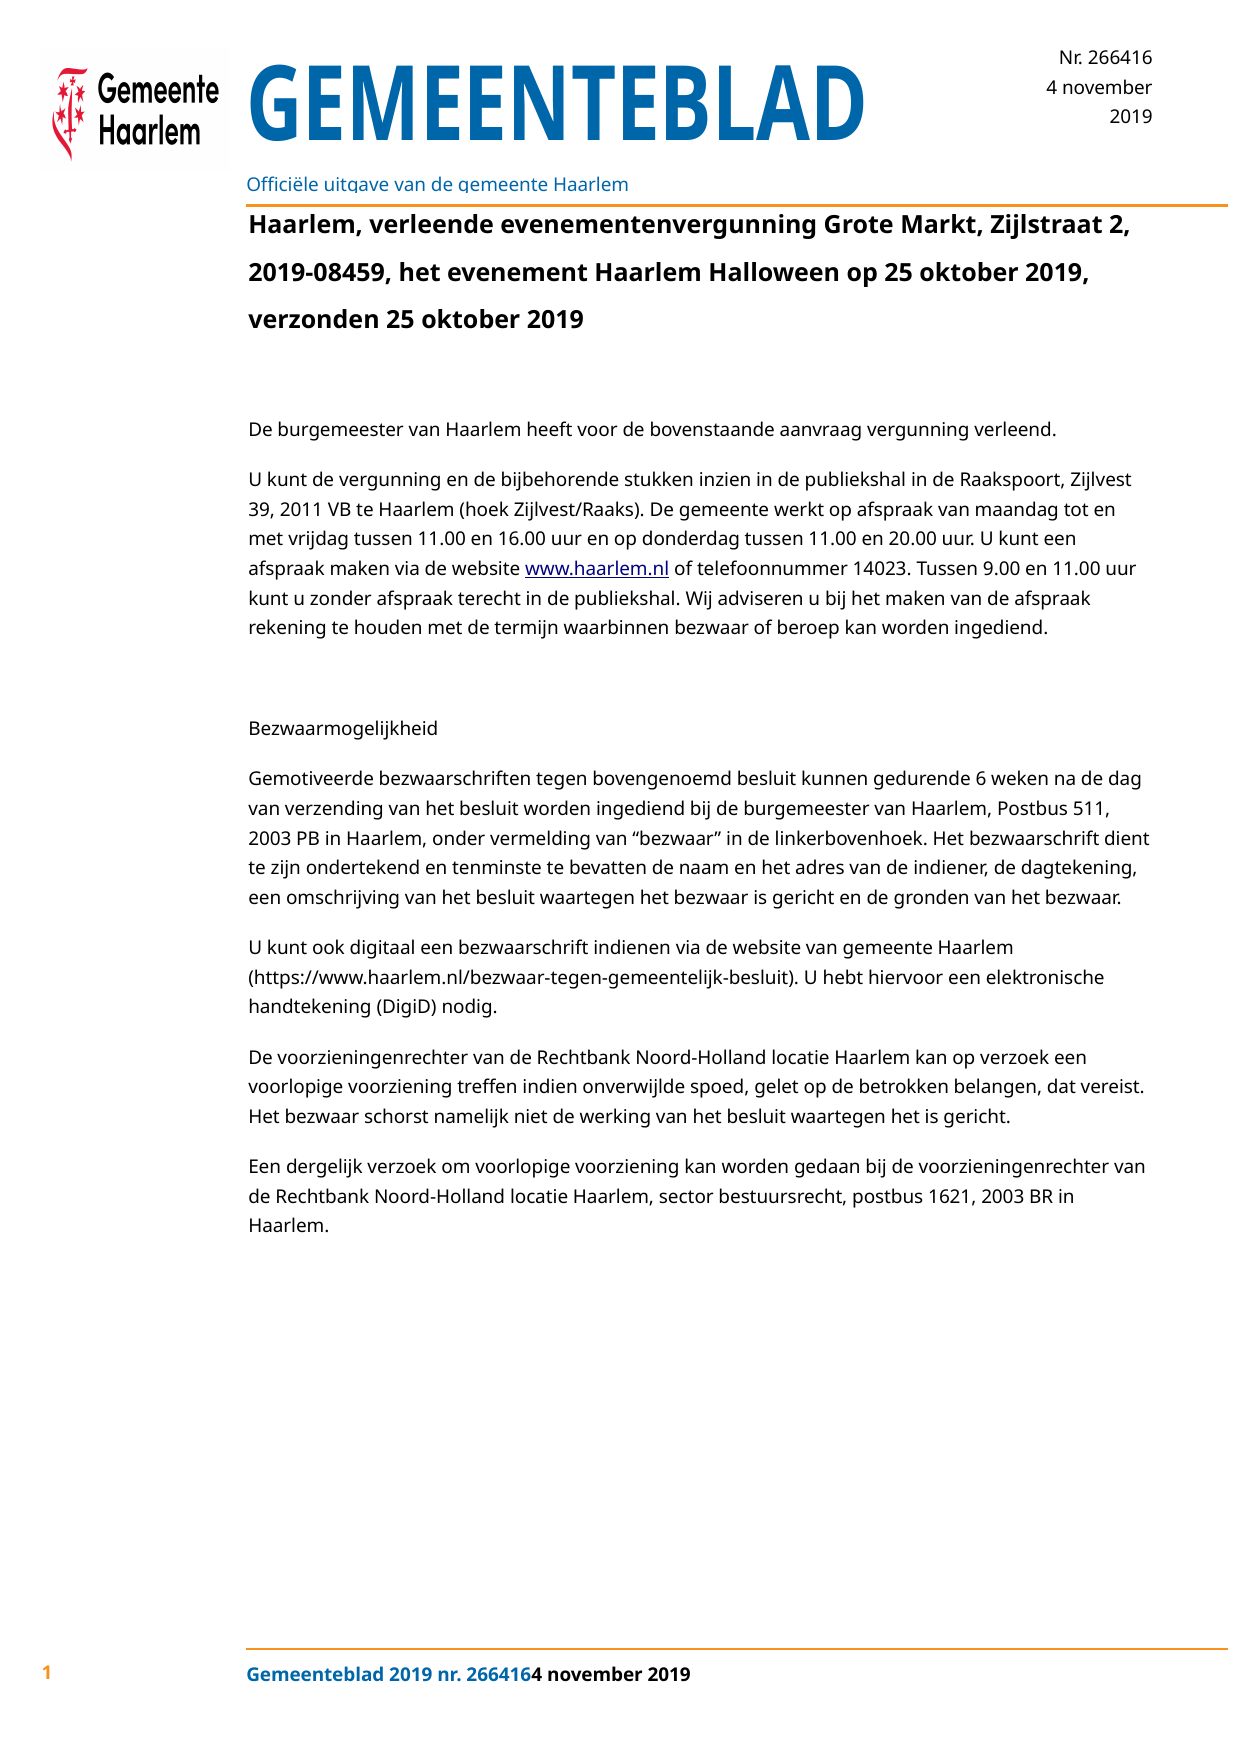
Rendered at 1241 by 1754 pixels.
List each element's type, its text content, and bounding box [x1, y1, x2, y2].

text Gemotiveerde bezwaarschriften tegen bovengenoemd besluit kunnen gedurende 6 weken na de dag van verzending van het besluit worden ingediend bij de burgemeester van Haarlem, Postbus 511, 2003 PB in Haarlem, onder vermelding van “bezwaar” in de linkerbovenhoek. Het bezwaarschrift dient te zijn ondertekend en tenminste te bevatten de naam en het adres van de indiener, de dagtekening, een omschrijving van het besluit waartegen het bezwaar is gericht en de gronden van het bezwaar. [248, 766, 1152, 909]
text De burgemeester van Haarlem heeft voor de bovenstaande aanvraag vergunning verleend. [248, 416, 1152, 442]
text U kunt ook digitaal een bezwaarschrift indienen via de website van gemeente Haarlem (https://www.haarlem.nl/bezwaar-tegen-gemeentelijk-besluit). U hebt hiervoor een elektronische handtekening (DigiD) nodig. [248, 934, 1152, 1019]
text Haarlem, verleende evenementenvergunning Grote Markt, Zijlstraat 2, 2019-08459, het evenement Haarlem Halloween op 25 oktober 2019, verzonden 25 oktober 2019 [248, 207, 1152, 336]
text Bezwaarmogelijkheid [248, 715, 1152, 741]
text Een dergelijk verzoek om voorlopige voorziening kan worden gedaan bij de voorzieningenrechter van de Rechtbank Noord-Holland locatie Haarlem, sector bestuursrecht, postbus 1621, 2003 BR in Haarlem. [248, 1153, 1152, 1238]
text De voorzieningenrechter van de Rechtbank Noord-Holland locatie Haarlem kan op verzoek een voorlopige voorziening treffen indien onverwijlde spoed, gelet op de betrokken belangen, dat vereist. Het bezwaar schorst namelijk niet de werking van het besluit waartegen het is gericht. [248, 1044, 1152, 1129]
picture [41, 47, 231, 172]
text U kunt de vergunning en de bijbehorende stukken inzien in de publiekshal in de Raakspoort, Zijlvest 39, 2011 VB te Haarlem (hoek Zijlvest/Raaks). De gemeente werkt op afspraak van maandag tot en met vrijdag tussen 11.00 en 16.00 uur en op donderdag tussen 11.00 en 20.00 uur. U kunt een afspraak maken via de website www.haarlem.nl of telefoonnummer 14023. Tussen 9.00 en 11.00 uur kunt u zonder afspraak terecht in de publiekshal. Wij adviseren u bij het maken van de afspraak rekening te houden met de termijn waarbinnen bezwaar of beroep kan worden ingediend. [248, 466, 1152, 640]
